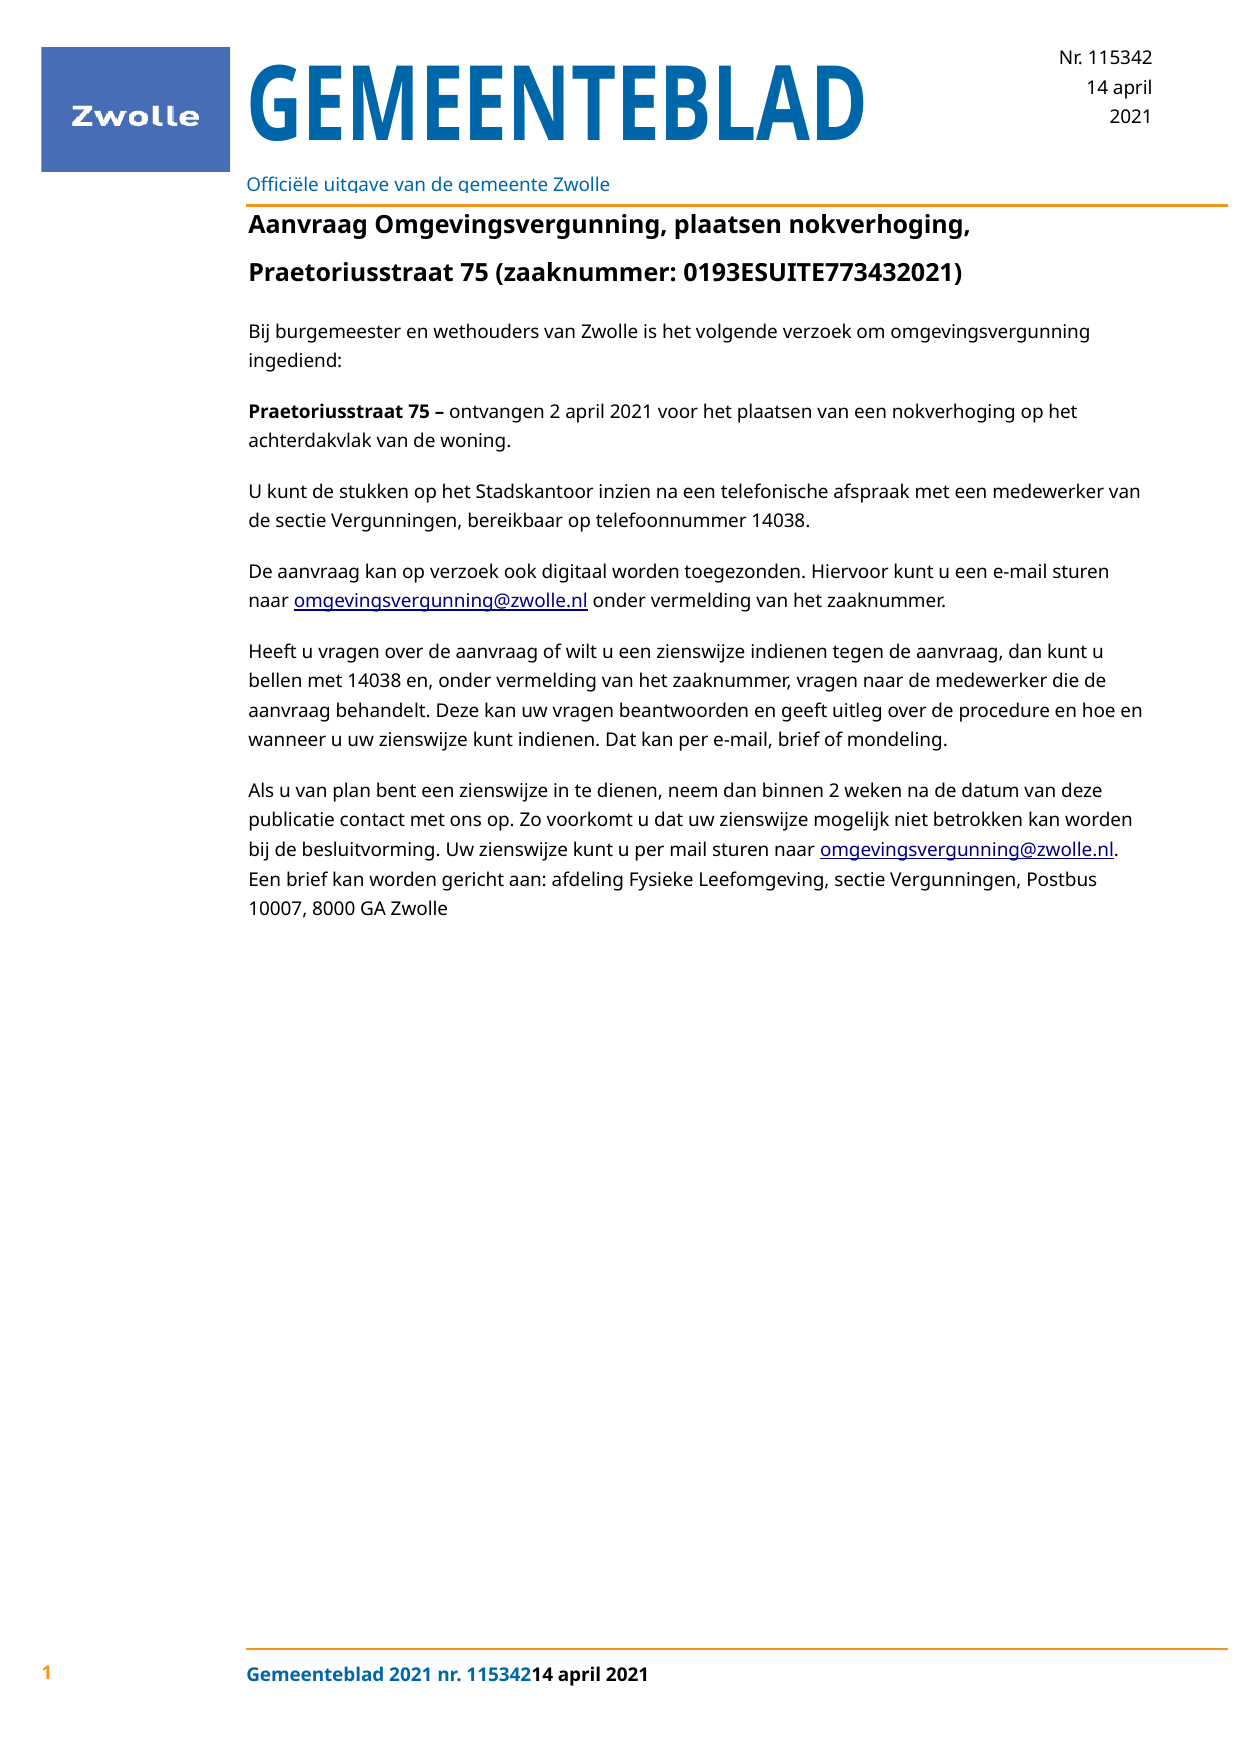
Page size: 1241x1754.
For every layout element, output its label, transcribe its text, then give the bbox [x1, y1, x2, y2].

text Als u van plan bent een zienswijze in te dienen, neem dan binnen 2 weken na de datum van deze publicatie contact met ons op. Zo voorkomt u dat uw zienswijze mogelijk niet betrokken kan worden bij de besluitvorming. Uw zienswijze kunt u per mail sturen naar omgevingsvergunning@zwolle.nl. Een brief kan worden gericht aan: afdeling Fysieke Leefomgeving, sectie Vergunningen, Postbus 10007, 8000 GA Zwolle [248, 777, 1152, 921]
text U kunt de stukken op het Stadskantoor inzien na een telefonische afspraak met een medewerker van de sectie Vergunningen, bereikbaar op telefoonnummer 14038. [248, 478, 1152, 533]
text Bij burgemeester en wethouders van Zwolle is het volgende verzoek om omgevingsvergunning ingediend: [248, 318, 1152, 373]
text Praetoriusstraat 75 – ontvangen 2 april 2021 voor het plaatsen van een nokverhoging op het achterdakvlak van de woning. [248, 398, 1152, 453]
text De aanvraag kan op verzoek ook digitaal worden toegezonden. Hiervoor kunt u een e-mail sturen naar omgevingsvergunning@zwolle.nl onder vermelding van het zaaknummer. [248, 558, 1152, 613]
text Aanvraag Omgevingsvergunning, plaatsen nokverhoging, Praetoriusstraat 75 (zaaknummer: 0193ESUITE773432021) [248, 207, 1152, 288]
text Heeft u vragen over de aanvraag of wilt u een zienswijze indienen tegen de aanvraag, dan kunt u bellen met 14038 en, onder vermelding van het zaaknummer, vragen naar de medewerker die de aanvraag behandelt. Deze kan uw vragen beantwoorden en geeft uitleg over de procedure en hoe en wanneer u uw zienswijze kunt indienen. Dat kan per e-mail, brief of mondeling. [248, 638, 1152, 752]
picture [41, 47, 231, 172]
